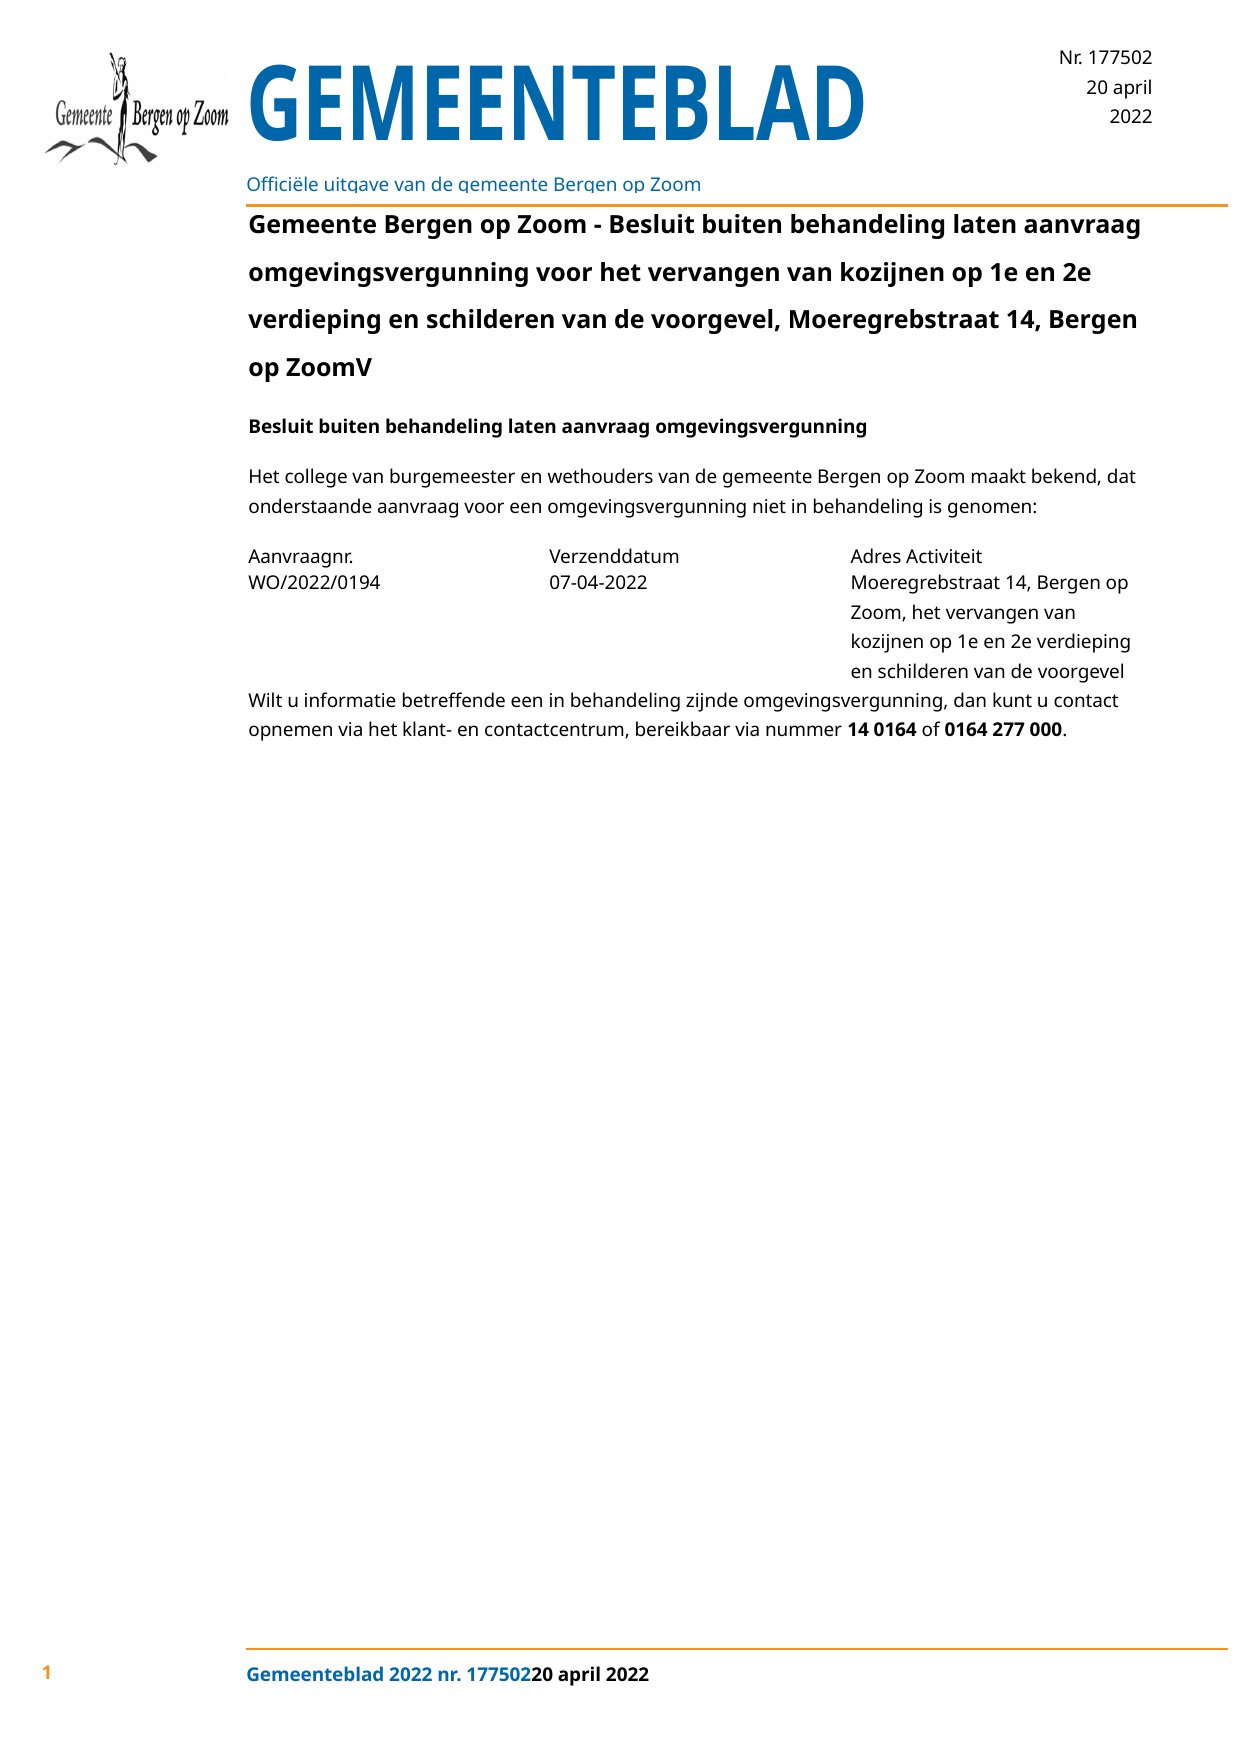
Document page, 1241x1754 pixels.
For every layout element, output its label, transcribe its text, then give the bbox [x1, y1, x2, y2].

table_cell 07-04-2022 [549, 569, 850, 684]
text Gemeente Bergen op Zoom - Besluit buiten behandeling laten aanvraag omgevingsvergunning voor het vervangen van kozijnen op 1e en 2e verdieping en schilderen van de voorgevel, Moeregrebstraat 14, Bergen op ZoomV [248, 207, 1152, 384]
text Besluit buiten behandeling laten aanvraag omgevingsvergunning [248, 413, 1152, 439]
text Wilt u informatie betreffende een in behandeling zijnde omgevingsvergunning, dan kunt u contact opnemen via het klant- en contactcentrum, bereikbaar via nummer 14 0164 of 0164 277 000. [248, 687, 1152, 742]
picture [41, 47, 231, 172]
table_cell Moeregrebstraat 14, Bergen op Zoom, het vervangen van kozijnen op 1e en 2e verdieping en schilderen van de voorgevel [850, 569, 1152, 684]
table_header Aanvraagnr. [248, 544, 549, 569]
table_cell WO/2022/0194 [248, 569, 549, 684]
text Het college van burgemeester en wethouders van de gemeente Bergen op Zoom maakt bekend, dat onderstaande aanvraag voor een omgevingsvergunning niet in behandeling is genomen: [248, 463, 1152, 519]
table_header Verzenddatum [549, 544, 850, 569]
table_header Adres Activiteit [850, 544, 1152, 569]
